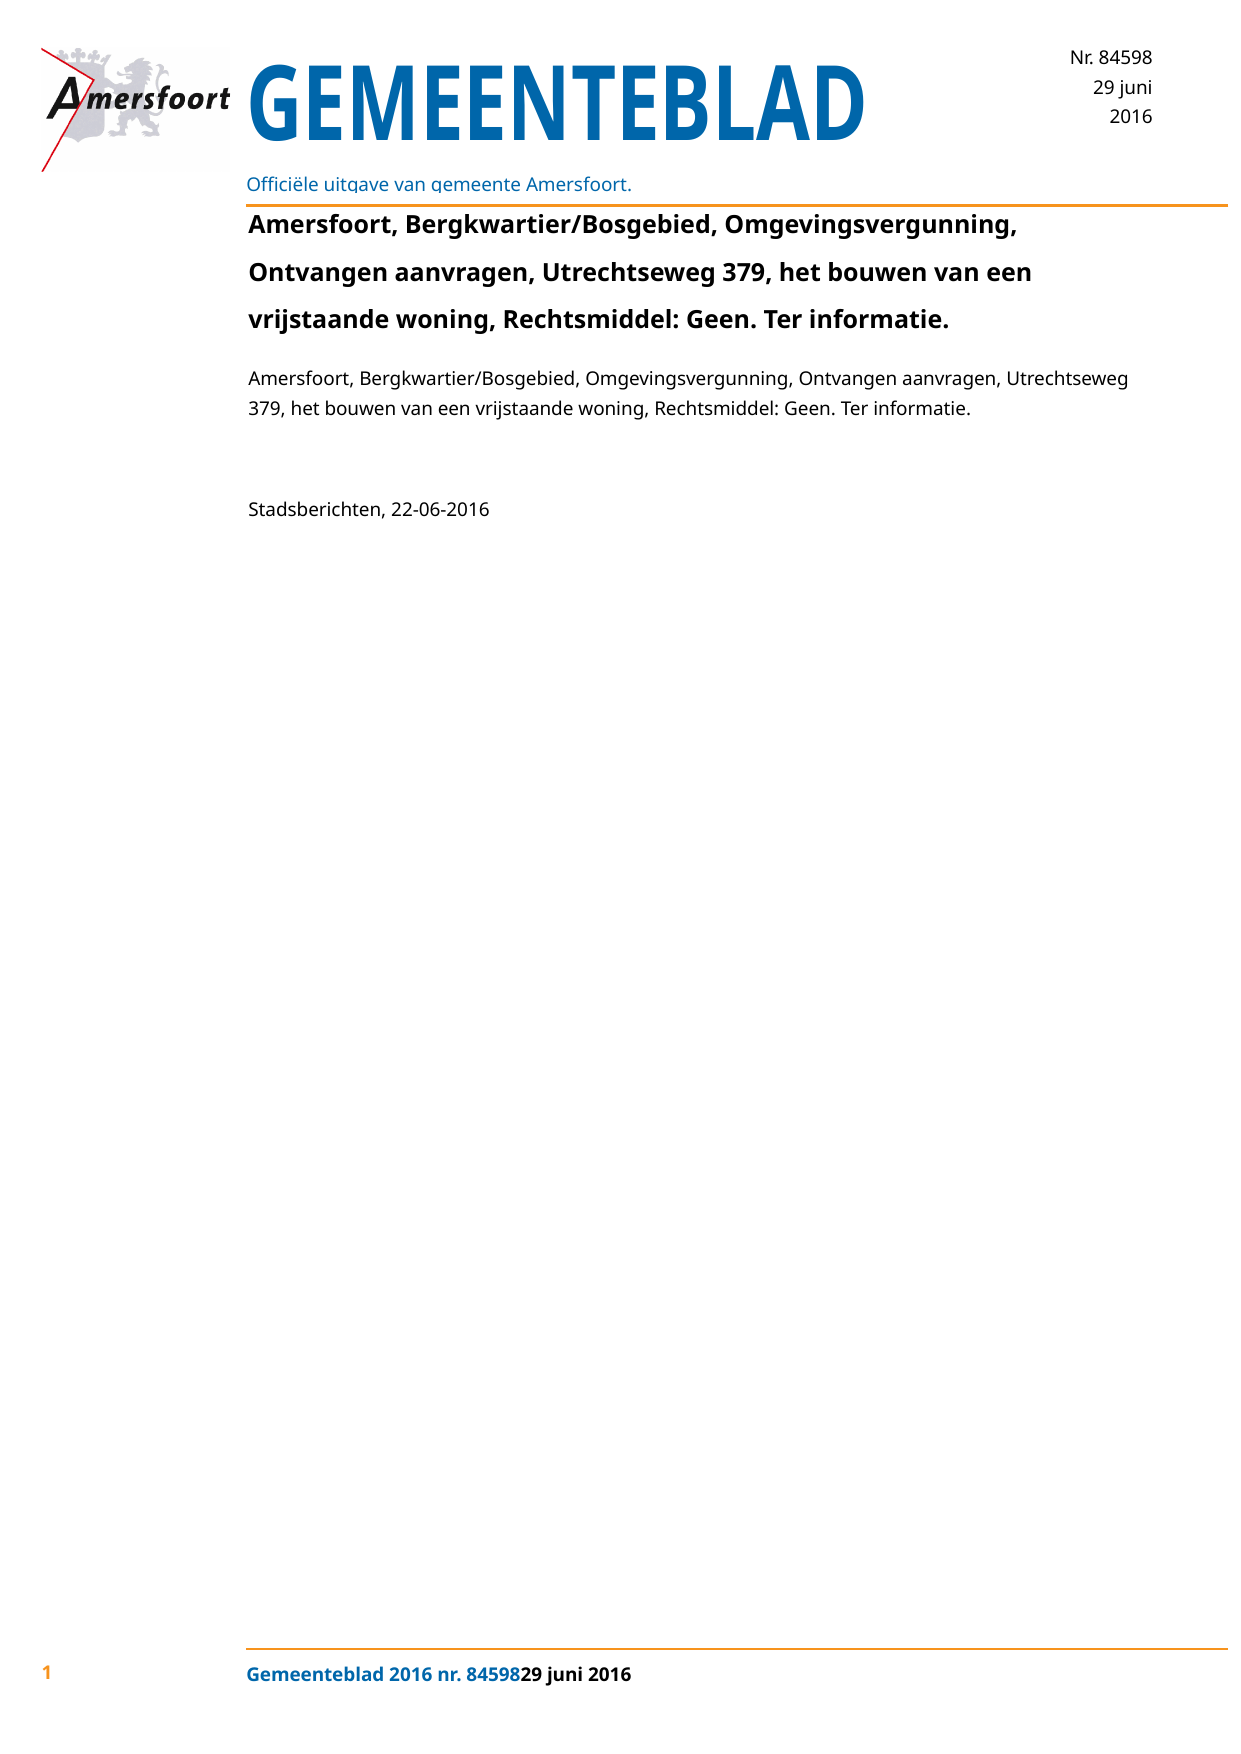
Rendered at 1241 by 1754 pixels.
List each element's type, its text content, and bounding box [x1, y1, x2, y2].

text Stadsberichten, 22-06-2016 [248, 496, 1152, 522]
text Amersfoort, Bergkwartier/Bosgebied, Omgevingsvergunning, Ontvangen aanvragen, Utrechtseweg 379, het bouwen van een vrijstaande woning, Rechtsmiddel: Geen. Ter informatie. [248, 366, 1152, 421]
picture [41, 47, 231, 172]
text Amersfoort, Bergkwartier/Bosgebied, Omgevingsvergunning, Ontvangen aanvragen, Utrechtseweg 379, het bouwen van een vrijstaande woning, Rechtsmiddel: Geen. Ter informatie. [248, 207, 1152, 336]
